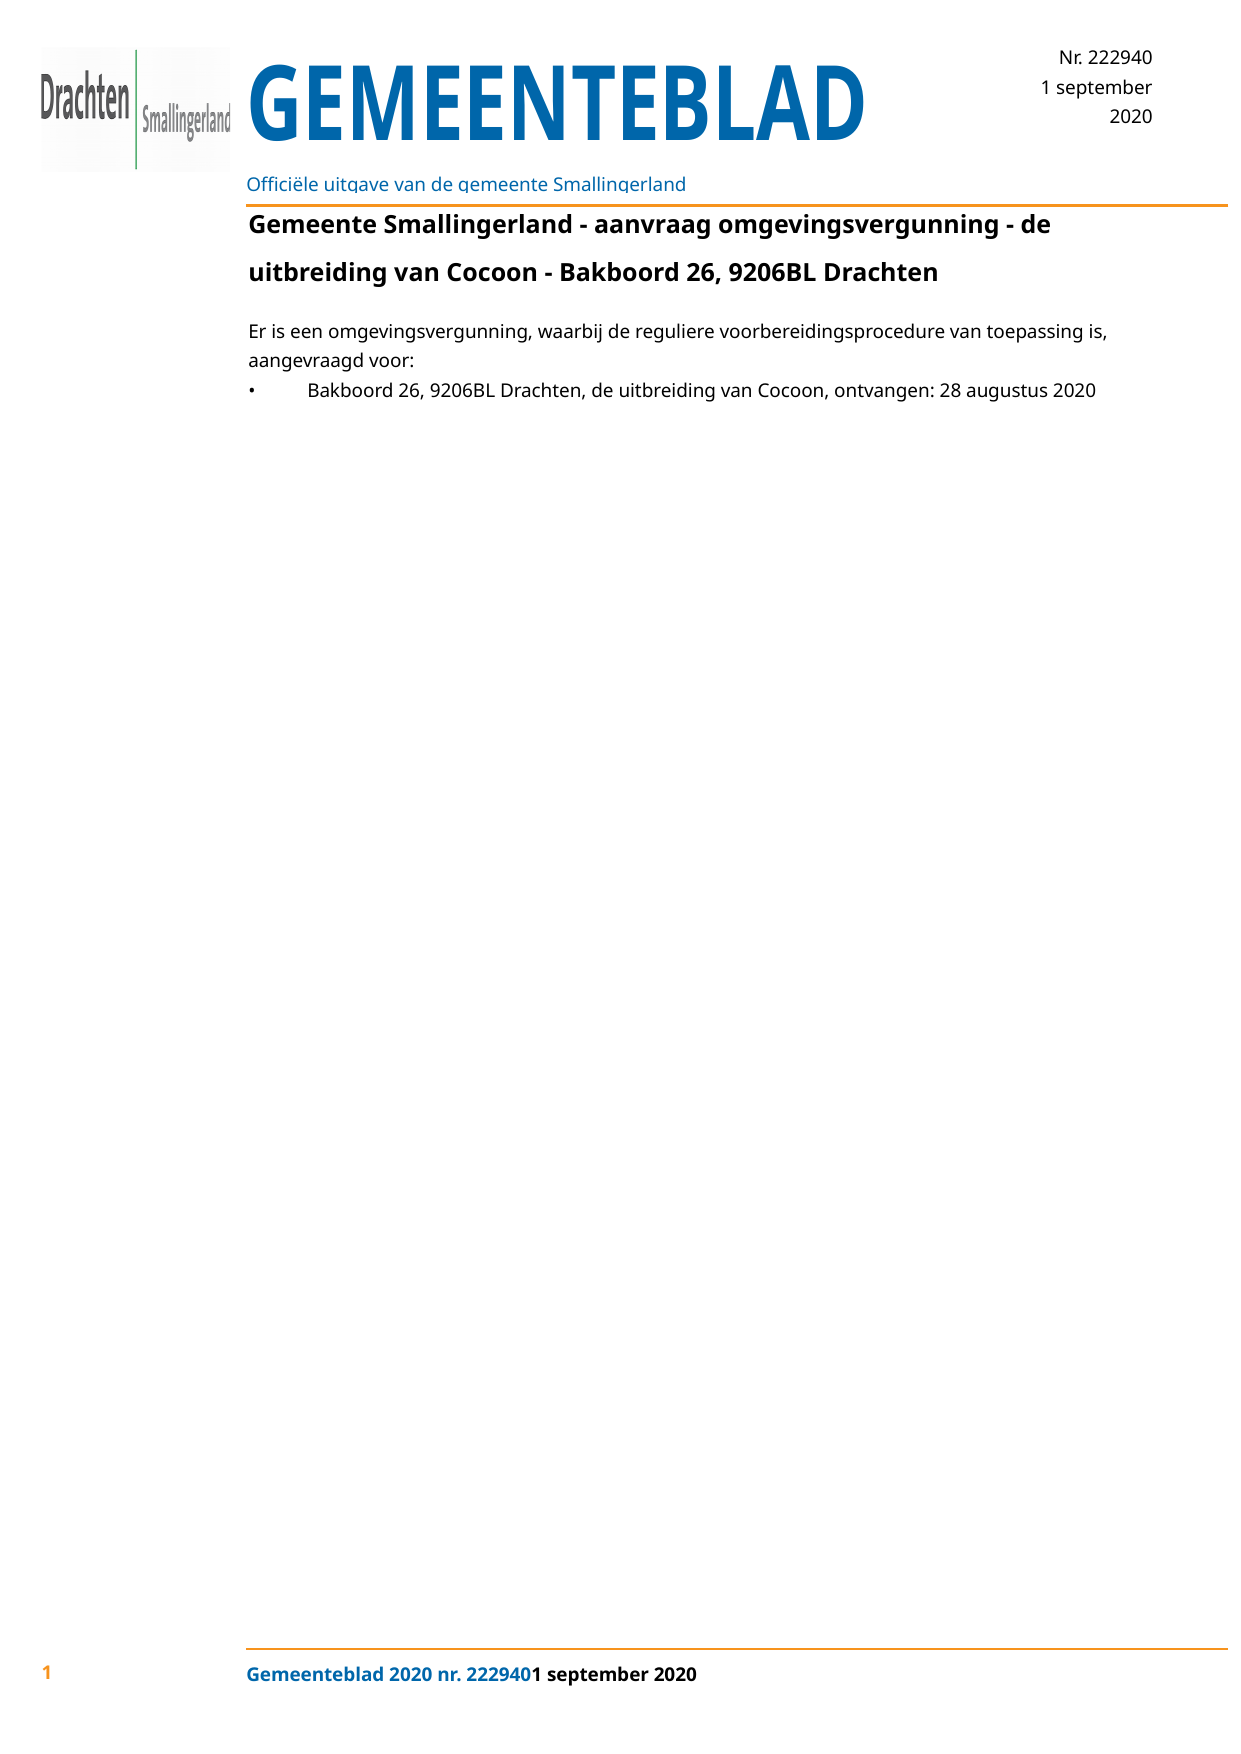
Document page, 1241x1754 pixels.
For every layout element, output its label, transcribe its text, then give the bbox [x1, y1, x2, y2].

text Gemeente Smallingerland - aanvraag omgevingsvergunning - de uitbreiding van Cocoon - Bakboord 26, 9206BL Drachten [248, 207, 1152, 288]
text Er is een omgevingsvergunning, waarbij de reguliere voorbereidingsprocedure van toepassing is, aangevraagd voor: [248, 318, 1152, 373]
picture [41, 47, 231, 172]
list Bakboord 26, 9206BL Drachten, de uitbreiding van Cocoon, ontvangen: 28 augustus 2020 [248, 377, 1152, 403]
